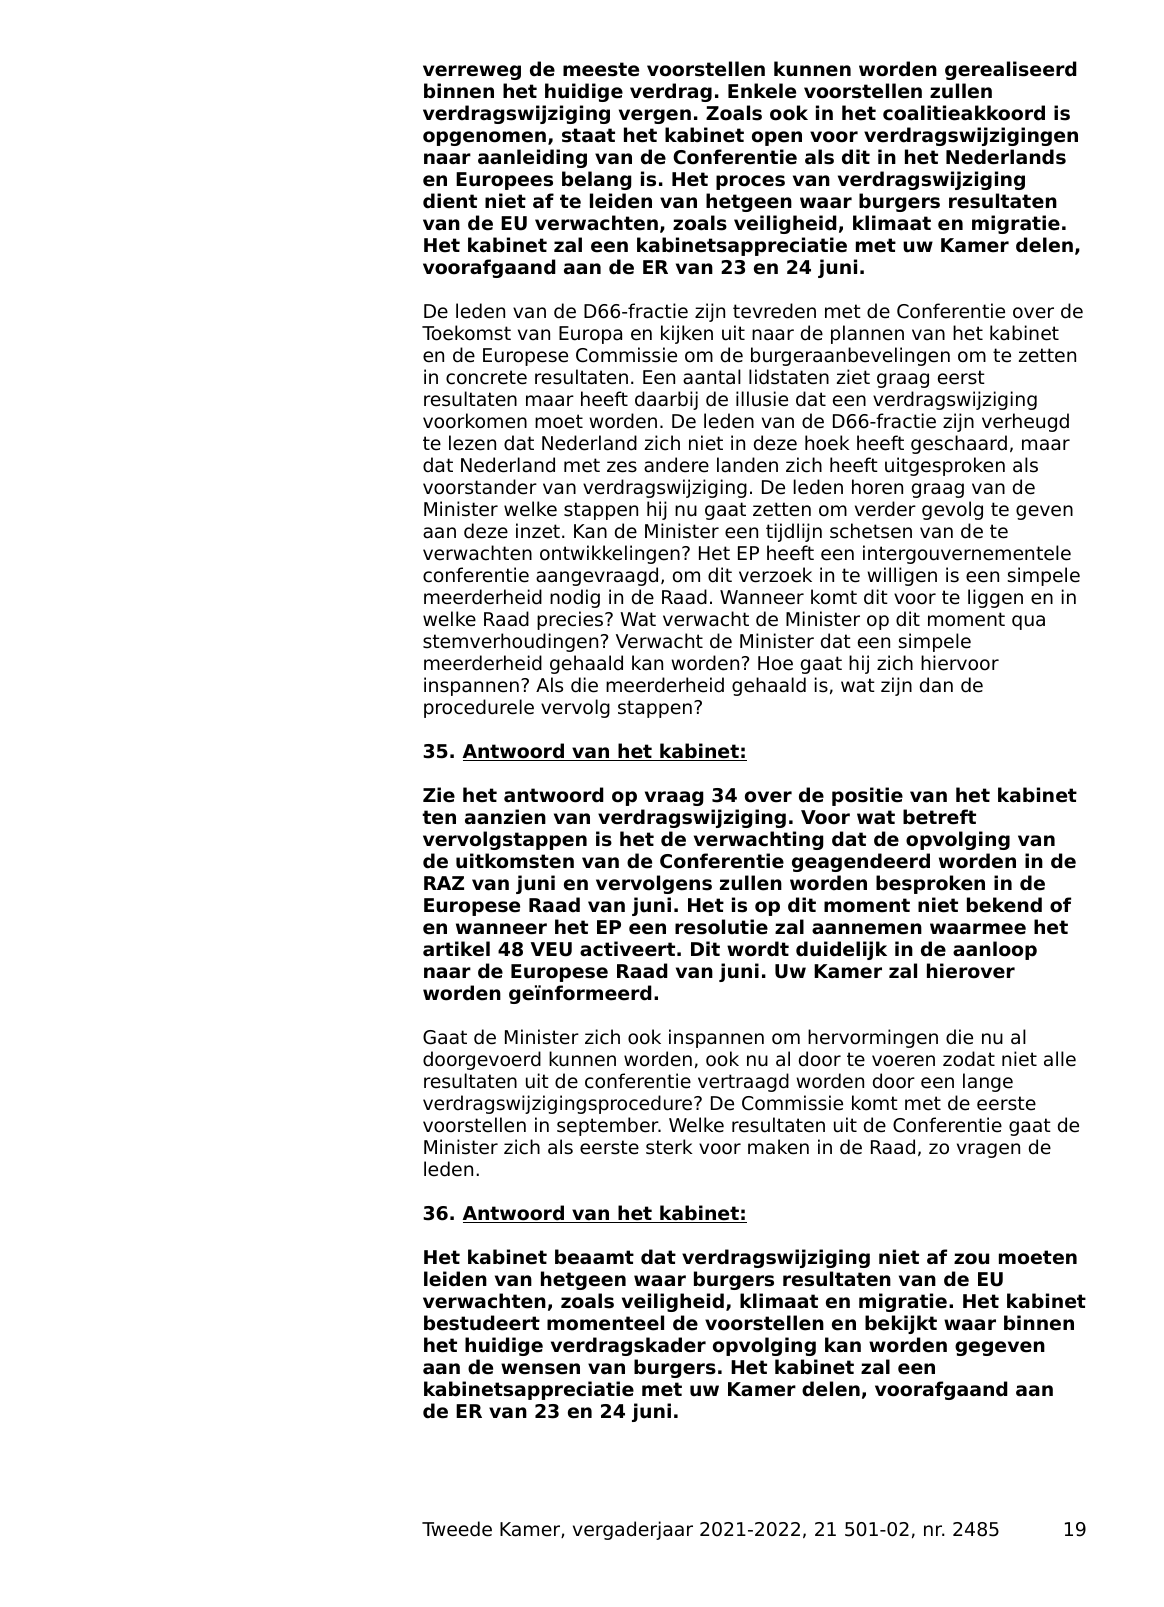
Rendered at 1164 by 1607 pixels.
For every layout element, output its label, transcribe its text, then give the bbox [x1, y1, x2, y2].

text De leden van de D66-fractie zijn tevreden met de Conferentie over de Toekomst van Europa en kijken uit naar de plannen van het kabinet en de Europese Commissie om de burgeraanbevelingen om te zetten in concrete resultaten. Een aantal lidstaten ziet graag eerst resultaten maar heeft daarbij de illusie dat een verdragswijziging voorkomen moet worden. De leden van de D66-fractie zijn verheugd te lezen dat Nederland zich niet in deze hoek heeft geschaard, maar dat Nederland met zes andere landen zich heeft uitgesproken als voorstander van verdragswijziging. De leden horen graag van de Minister welke stappen hij nu gaat zetten om verder gevolg te geven aan deze inzet. Kan de Minister een tijdlijn schetsen van de te verwachten ontwikkelingen? Het EP heeft een intergouvernementele conferentie aangevraagd, om dit verzoek in te willigen is een simpele meerderheid nodig in de Raad. Wanneer komt dit voor te liggen en in welke Raad precies? Wat verwacht de Minister op dit moment qua stemverhoudingen? Verwacht de Minister dat een simpele meerderheid gehaald kan worden? Hoe gaat hij zich hiervoor inspannen? Als die meerderheid gehaald is, wat zijn dan de procedurele vervolg stappen? [422, 301, 1087, 719]
text Gaat de Minister zich ook inspannen om hervormingen die nu al doorgevoerd kunnen worden, ook nu al door te voeren zodat niet alle resultaten uit de conferentie vertraagd worden door een lange verdragswijzigingsprocedure? De Commissie komt met de eerste voorstellen in september. Welke resultaten uit de Conferentie gaat de Minister zich als eerste sterk voor maken in de Raad, zo vragen de leden. [422, 1027, 1087, 1181]
subtitle 36. Antwoord van het kabinet: [422, 1203, 1087, 1225]
text Zie het antwoord op vraag 34 over de positie van het kabinet ten aanzien van verdragswijziging. Voor wat betreft vervolgstappen is het de verwachting dat de opvolging van de uitkomsten van de Conferentie geagendeerd worden in de RAZ van juni en vervolgens zullen worden besproken in de Europese Raad van juni. Het is op dit moment niet bekend of en wanneer het EP een resolutie zal aannemen waarmee het artikel 48 VEU activeert. Dit wordt duidelijk in de aanloop naar de Europese Raad van juni. Uw Kamer zal hierover worden geïnformeerd. [422, 785, 1087, 1005]
text verreweg de meeste voorstellen kunnen worden gerealiseerd binnen het huidige verdrag. Enkele voorstellen zullen verdragswijziging vergen. Zoals ook in het coalitieakkoord is opgenomen, staat het kabinet open voor verdragswijzigingen naar aanleiding van de Conferentie als dit in het Nederlands en Europees belang is. Het proces van verdragswijziging dient niet af te leiden van hetgeen waar burgers resultaten van de EU verwachten, zoals veiligheid, klimaat en migratie. Het kabinet zal een kabinetsappreciatie met uw Kamer delen, voorafgaand aan de ER van 23 en 24 juni. [422, 59, 1087, 279]
subtitle 35. Antwoord van het kabinet: [422, 741, 1087, 763]
text Het kabinet beaamt dat verdragswijziging niet af zou moeten leiden van hetgeen waar burgers resultaten van de EU verwachten, zoals veiligheid, klimaat en migratie. Het kabinet bestudeert momenteel de voorstellen en bekijkt waar binnen het huidige verdragskader opvolging kan worden gegeven aan de wensen van burgers. Het kabinet zal een kabinetsappreciatie met uw Kamer delen, voorafgaand aan de ER van 23 en 24 juni. [422, 1247, 1087, 1423]
